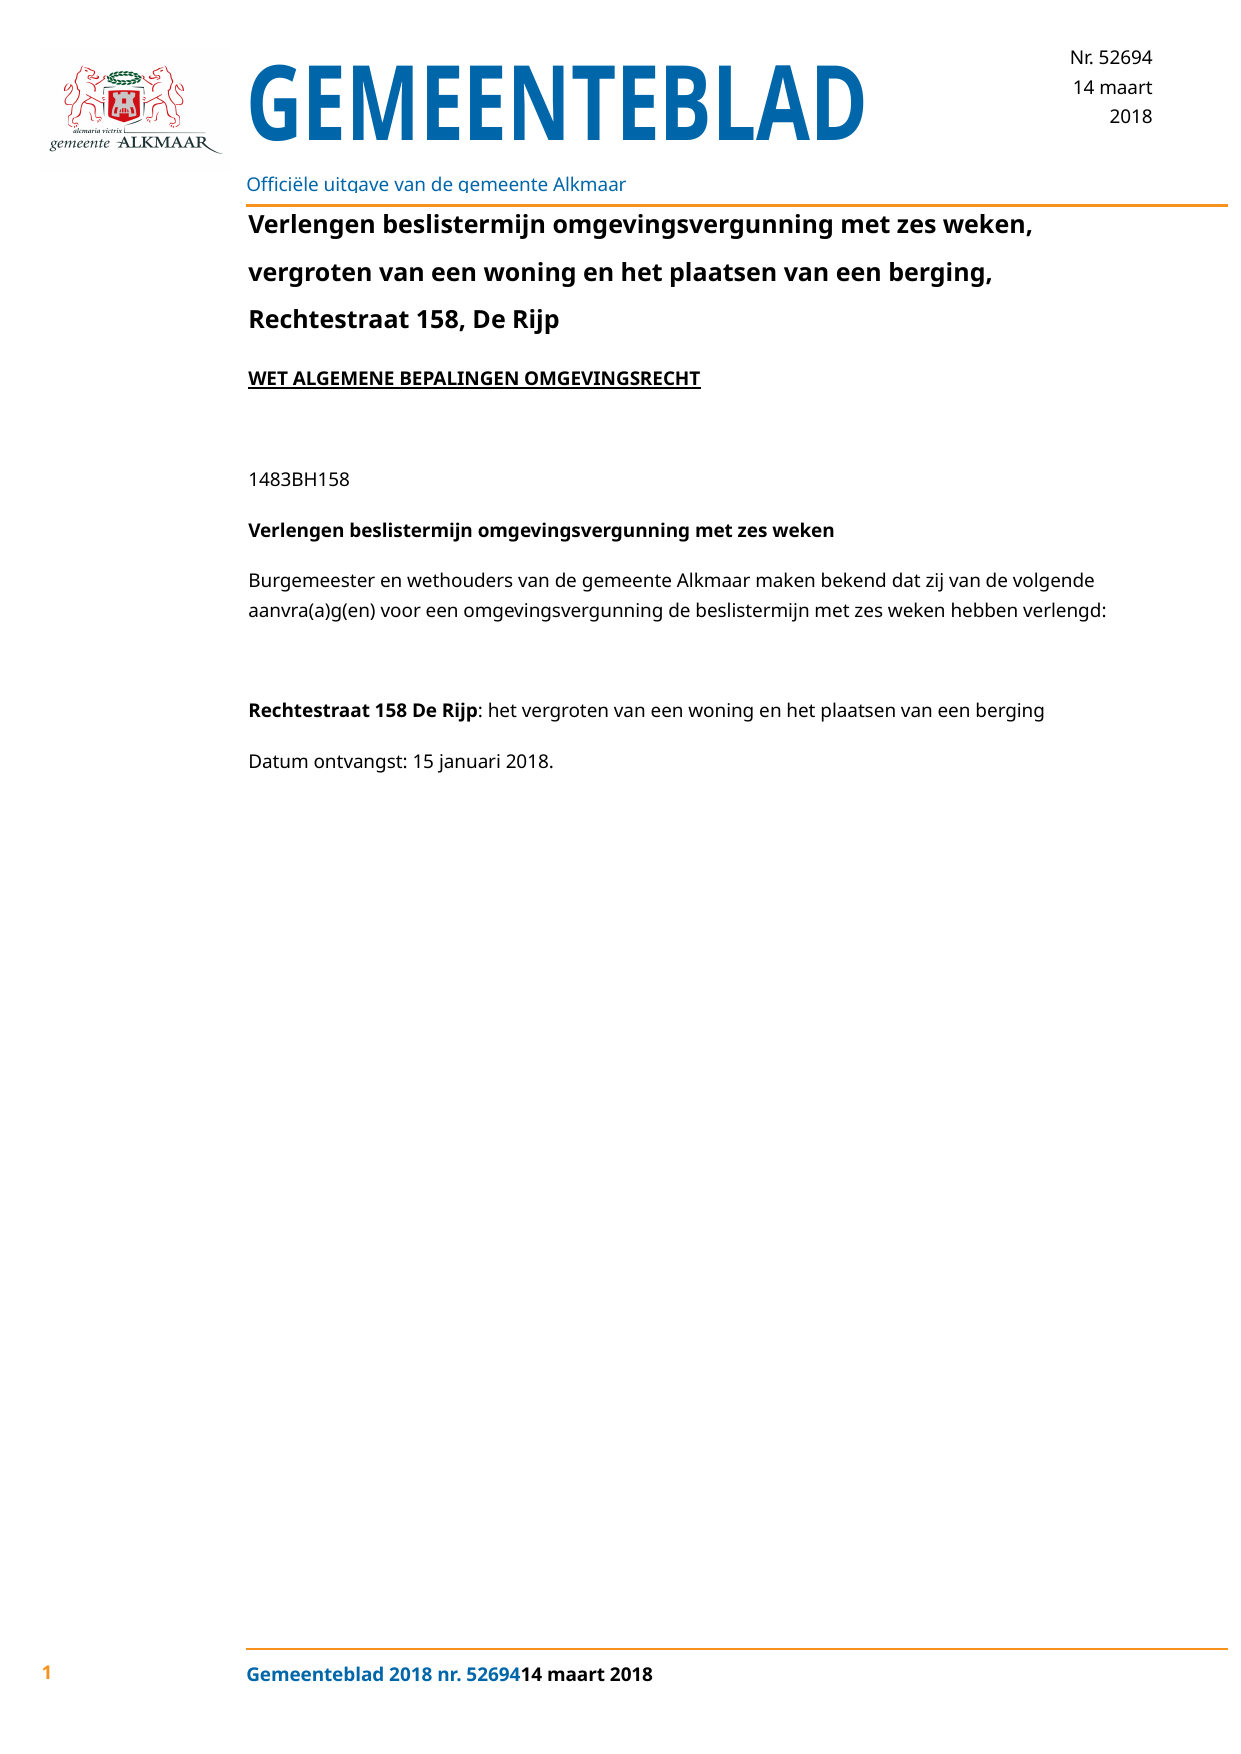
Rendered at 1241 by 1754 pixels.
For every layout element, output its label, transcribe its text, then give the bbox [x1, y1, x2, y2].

text Rechtestraat 158 De Rijp: het vergroten van een woning en het plaatsen van een berging [248, 698, 1152, 723]
text Datum ontvangst: 15 januari 2018. [248, 748, 1152, 774]
text WET ALGEMENE BEPALINGEN OMGEVINGSRECHT [248, 366, 1152, 391]
picture [41, 47, 231, 172]
text Verlengen beslistermijn omgevingsvergunning met zes weken, vergroten van een woning en het plaatsen van een berging, Rechtestraat 158, De Rijp [248, 207, 1152, 336]
text Verlengen beslistermijn omgevingsvergunning met zes weken [248, 517, 1152, 542]
text Burgemeester en wethouders van de gemeente Alkmaar maken bekend dat zij van de volgende aanvra(a)g(en) voor een omgevingsvergunning de beslistermijn met zes weken hebben verlengd: [248, 567, 1152, 622]
text 1483BH158 [248, 466, 1152, 492]
